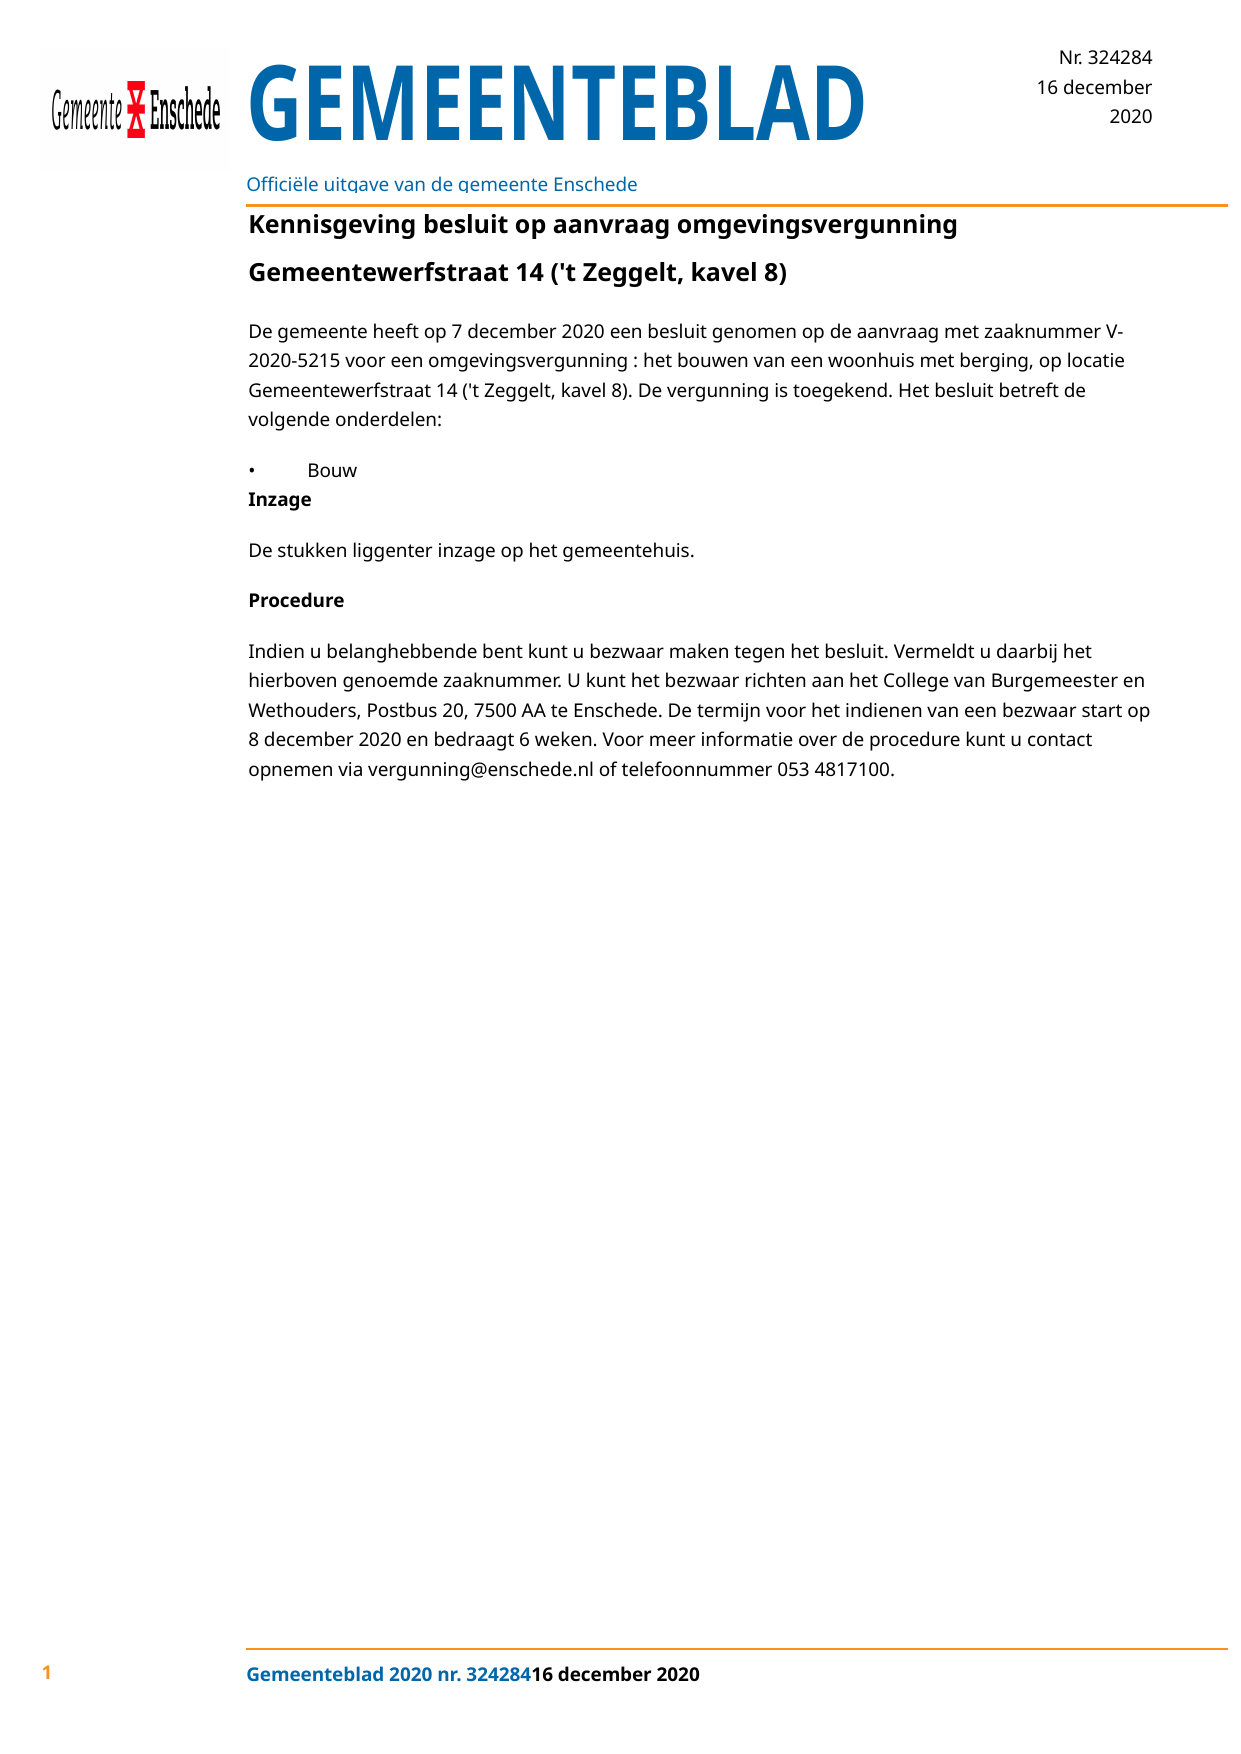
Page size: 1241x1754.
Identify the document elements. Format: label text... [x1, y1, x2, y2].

text Inzage [248, 487, 1152, 512]
text Kennisgeving besluit op aanvraag omgevingsvergunning Gemeentewerfstraat 14 ('t Zeggelt, kavel 8) [248, 207, 1152, 288]
picture [41, 47, 231, 172]
text De gemeente heeft op 7 december 2020 een besluit genomen op de aanvraag met zaaknummer V-2020-5215 voor een omgevingsvergunning : het bouwen van een woonhuis met berging, op locatie Gemeentewerfstraat 14 ('t Zeggelt, kavel 8). De vergunning is toegekend. Het besluit betreft de volgende onderdelen: [248, 318, 1152, 432]
text Procedure [248, 587, 1152, 613]
list Bouw [248, 457, 1152, 483]
text De stukken liggenter inzage op het gemeentehuis. [248, 537, 1152, 563]
text Indien u belanghebbende bent kunt u bezwaar maken tegen het besluit. Vermeldt u daarbij het hierboven genoemde zaaknummer. U kunt het bezwaar richten aan het College van Burgemees­ter en Wethouders, Postbus 20, 7500 AA te Enschede. De termijn voor het indienen van een bezwaar start op 8 december 2020 en bedraagt 6 weken. Voor meer informatie over de procedure kunt u contact opnemen via vergunning@enschede.nl of telefoonnummer 053 4817100. [248, 638, 1152, 782]
